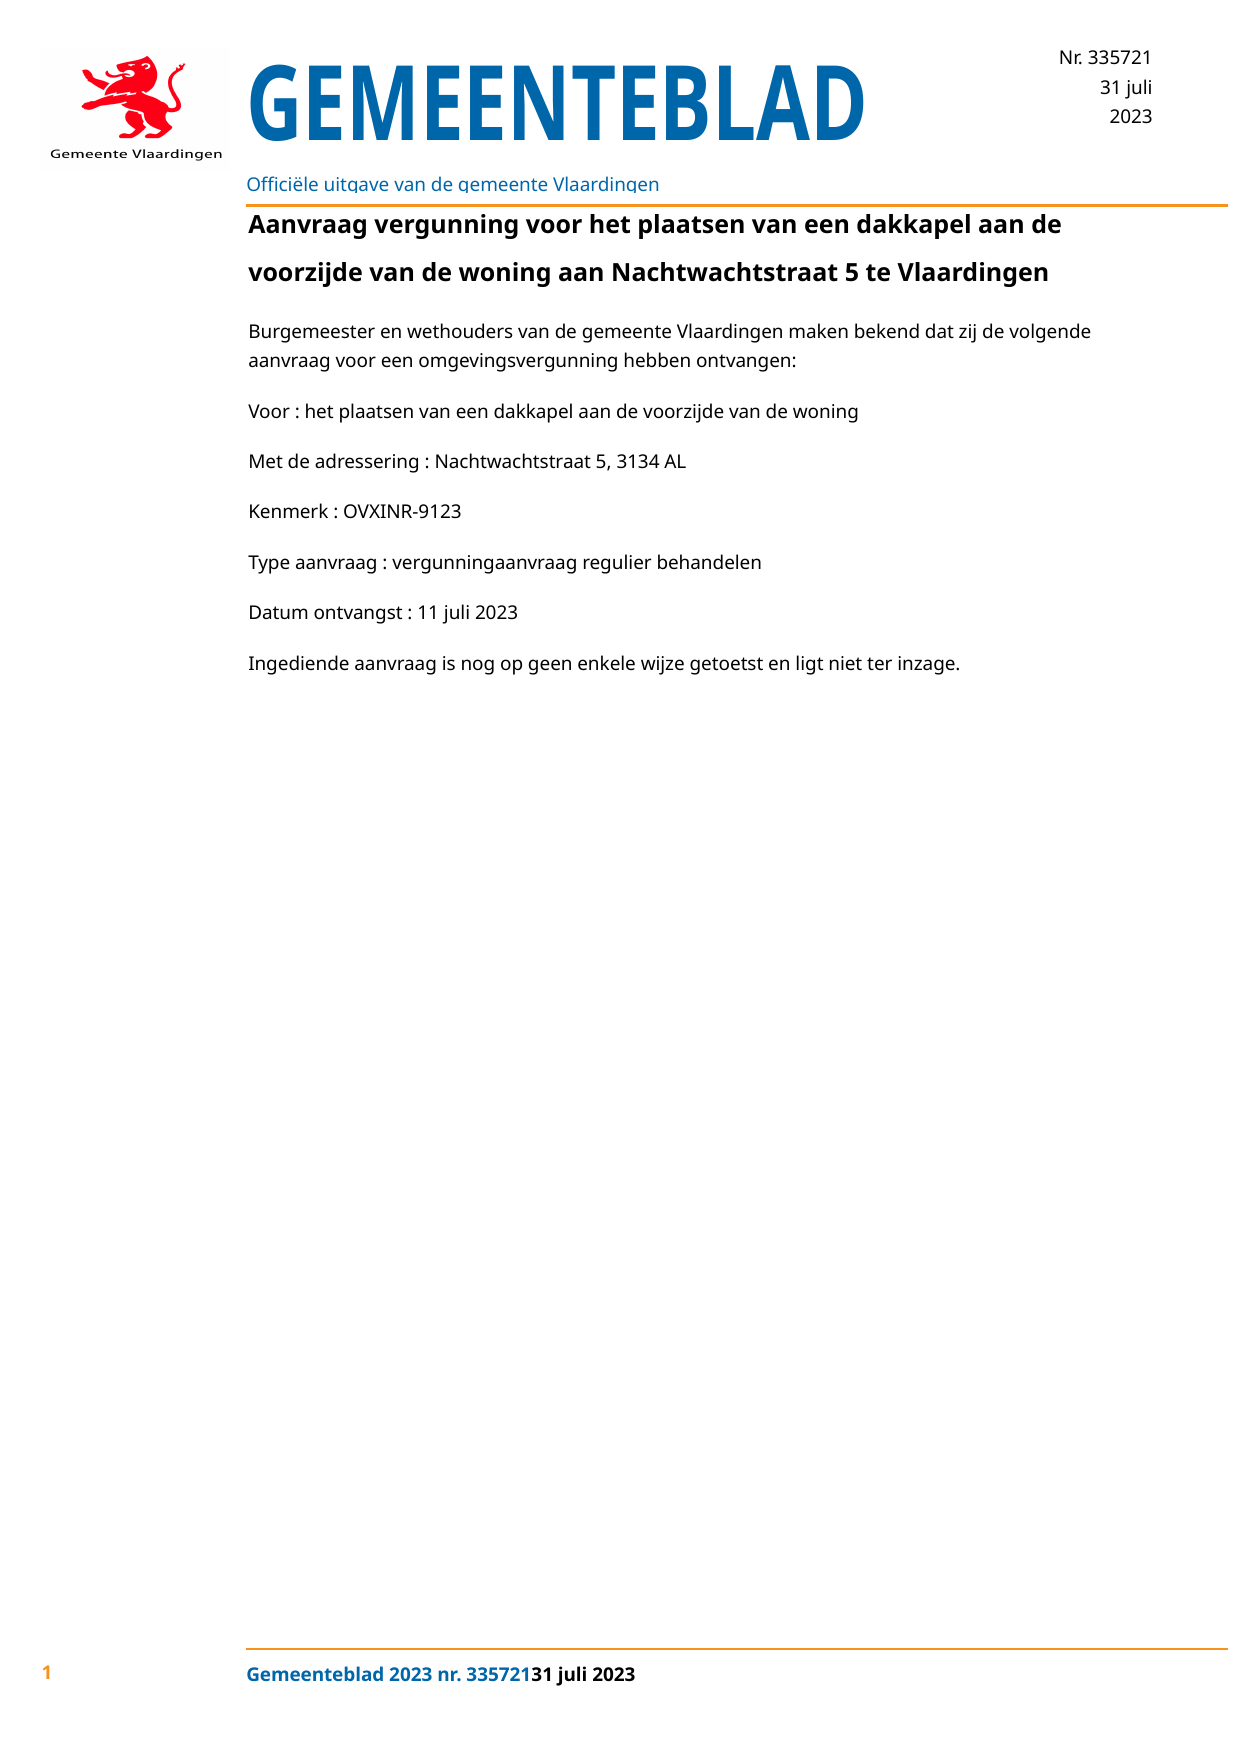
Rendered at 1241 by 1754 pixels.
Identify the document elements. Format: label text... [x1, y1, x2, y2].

picture [41, 47, 231, 172]
text Met de adressering : Nachtwachtstraat 5, 3134 AL [248, 448, 1152, 474]
text Type aanvraag : vergunningaanvraag regulier behandelen [248, 549, 1152, 575]
text Kenmerk : OVXINR-9123 [248, 499, 1152, 524]
text Aanvraag vergunning voor het plaatsen van een dakkapel aan de voorzijde van de woning aan Nachtwachtstraat 5 te Vlaardingen [248, 207, 1152, 288]
text Burgemeester en wethouders van de gemeente Vlaardingen maken bekend dat zij de volgende aanvraag voor een omgevingsvergunning hebben ontvangen: [248, 318, 1152, 373]
text Ingediende aanvraag is nog op geen enkele wijze getoetst en ligt niet ter inzage. [248, 650, 1152, 676]
text Voor : het plaatsen van een dakkapel aan de voorzijde van de woning [248, 398, 1152, 424]
text Datum ontvangst : 11 juli 2023 [248, 599, 1152, 625]
